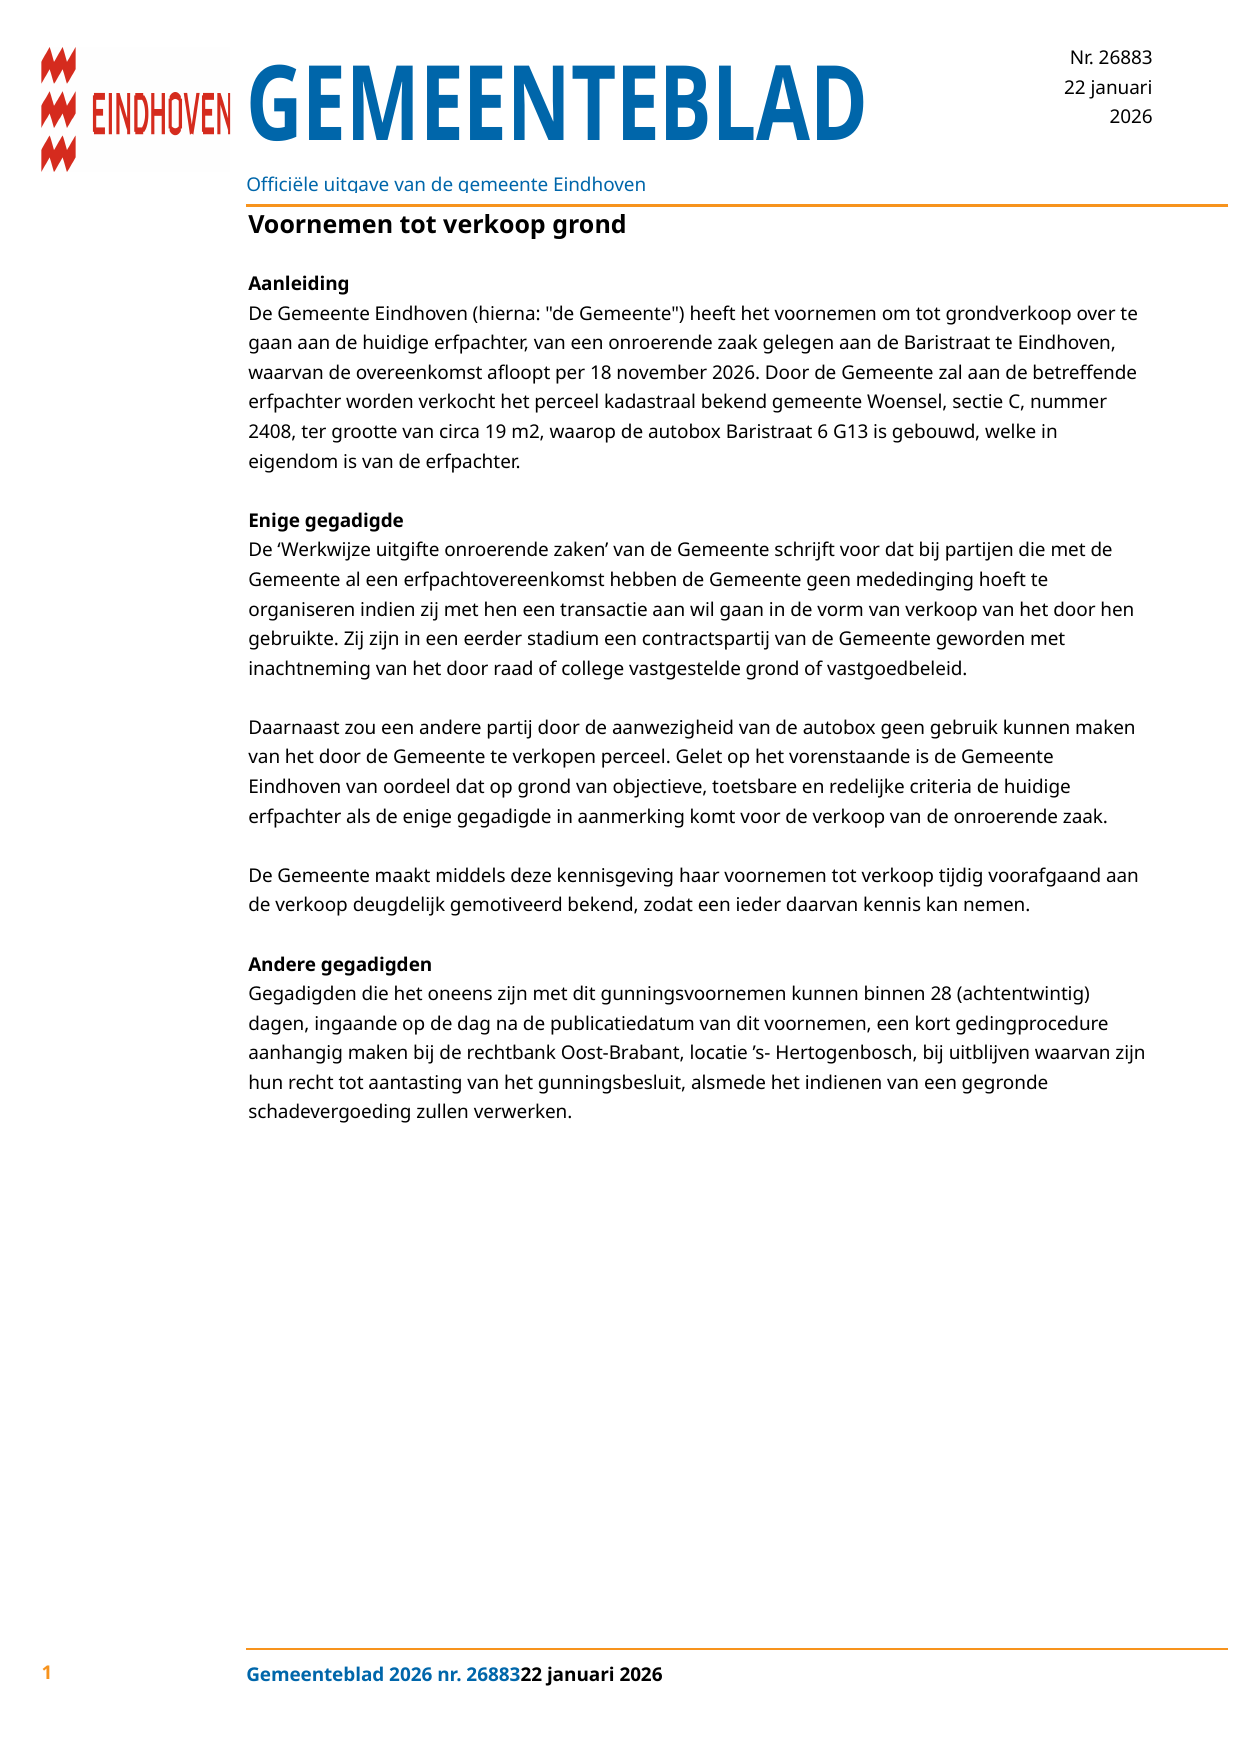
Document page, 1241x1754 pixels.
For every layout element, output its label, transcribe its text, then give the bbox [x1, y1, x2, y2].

text Daarnaast zou een andere partij door de aanwezigheid van de autobox geen gebruik kunnen maken van het door de Gemeente te verkopen perceel. Gelet op het vorenstaande is de Gemeente Eindhoven van oordeel dat op grond van objectieve, toetsbare en redelijke criteria de huidige erfpachter als de enige gegadigde in aanmerking komt voor de verkoop van de onroerende zaak. [248, 714, 1152, 828]
text Aanleiding [248, 270, 1152, 296]
text De Gemeente Eindhoven (hierna: "de Gemeente") heeft het voornemen om tot grondverkoop over te gaan aan de huidige erfpachter, van een onroerende zaak gelegen aan de Baristraat te Eindhoven, waarvan de overeenkomst afloopt per 18 november 2026. Door de Gemeente zal aan de betreffende erfpachter worden verkocht het perceel kadastraal bekend gemeente Woensel, sectie C, nummer 2408, ter grootte van circa 19 m2, waarop de autobox Baristraat 6 G13 is gebouwd, welke in eigendom is van de erfpachter. [248, 300, 1152, 473]
text Gegadigden die het oneens zijn met dit gunningsvoornemen kunnen binnen 28 (achtentwintig) dagen, ingaande op de dag na de publicatiedatum van dit voornemen, een kort gedingprocedure aanhangig maken bij de rechtbank Oost-Brabant, locatie ’s- Hertogenbosch, bij uitblijven waarvan zijn hun recht tot aantasting van het gunningsbesluit, alsmede het indienen van een gegronde schadevergoeding zullen verwerken. [248, 980, 1152, 1124]
text Enige gegadigde [248, 507, 1152, 533]
text De Gemeente maakt middels deze kennisgeving haar voornemen tot verkoop tijdig voorafgaand aan de verkoop deugdelijk gemotiveerd bekend, zodat een ieder daarvan kennis kan nemen. [248, 862, 1152, 917]
text De ‘Werkwijze uitgifte onroerende zaken’ van de Gemeente schrijft voor dat bij partijen die met de Gemeente al een erfpachtovereenkomst hebben de Gemeente geen mededinging hoeft te organiseren indien zij met hen een transactie aan wil gaan in de vorm van verkoop van het door hen gebruikte. Zij zijn in een eerder stadium een contractspartij van de Gemeente geworden met inachtneming van het door raad of college vastgestelde grond of vastgoedbeleid. [248, 537, 1152, 681]
text Andere gegadigden [248, 951, 1152, 976]
text Voornemen tot verkoop grond [248, 207, 1152, 241]
picture [41, 47, 231, 172]
